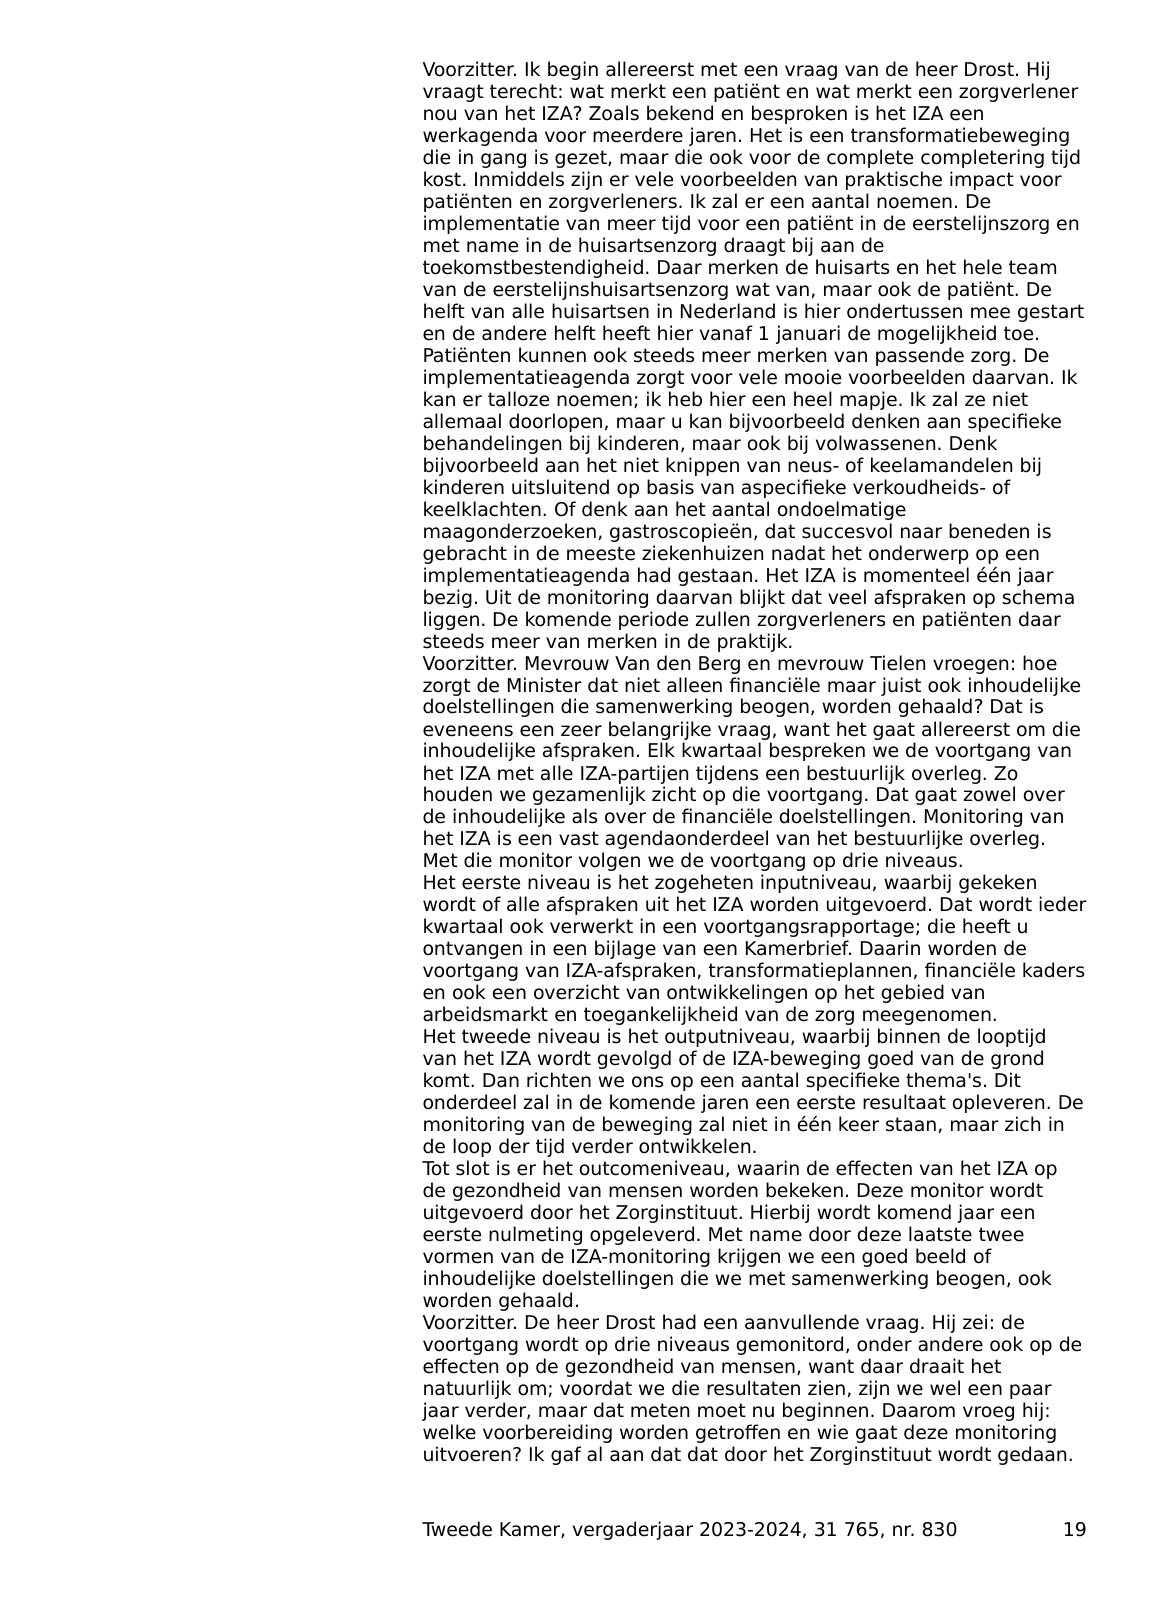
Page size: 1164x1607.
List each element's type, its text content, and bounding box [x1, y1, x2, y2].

text Tot slot is er het outcomeniveau, waarin de effecten van het IZA op de gezondheid van mensen worden bekeken. Deze monitor wordt uitgevoerd door het Zorginstituut. Hierbij wordt komend jaar een eerste nulmeting opgeleverd. Met name door deze laatste twee vormen van de IZA-monitoring krijgen we een goed beeld of inhoudelijke doelstellingen die we met samenwerking beogen, ook worden gehaald. [422, 1158, 1087, 1312]
text Patiënten kunnen ook steeds meer merken van passende zorg. De implementatieagenda zorgt voor vele mooie voorbeelden daarvan. Ik kan er talloze noemen; ik heb hier een heel mapje. Ik zal ze niet allemaal doorlopen, maar u kan bijvoorbeeld denken aan specifieke behandelingen bij kinderen, maar ook bij volwassenen. Denk bijvoorbeeld aan het niet knippen van neus- of keelamandelen bij kinderen uitsluitend op basis van aspecifieke verkoudheids- of keelklachten. Of denk aan het aantal ondoelmatige maagonderzoeken, gastroscopieën, dat succesvol naar beneden is gebracht in de meeste ziekenhuizen nadat het onderwerp op een implementatieagenda had gestaan. Het IZA is momenteel één jaar bezig. Uit de monitoring daarvan blijkt dat veel afspraken op schema liggen. De komende periode zullen zorgverleners en patiënten daar steeds meer van merken in de praktijk. [422, 345, 1087, 652]
text Voorzitter. Ik begin allereerst met een vraag van de heer Drost. Hij vraagt terecht: wat merkt een patiënt en wat merkt een zorgverlener nou van het IZA? Zoals bekend en besproken is het IZA een werkagenda voor meerdere jaren. Het is een transformatiebeweging die in gang is gezet, maar die ook voor de complete completering tijd kost. Inmiddels zijn er vele voorbeelden van praktische impact voor patiënten en zorgverleners. Ik zal er een aantal noemen. De implementatie van meer tijd voor een patiënt in de eerstelijnszorg en met name in de huisartsenzorg draagt bij aan de toekomstbestendigheid. Daar merken de huisarts en het hele team van de eerstelijnshuisartsenzorg wat van, maar ook de patiënt. De helft van alle huisartsen in Nederland is hier ondertussen mee gestart en de andere helft heeft hier vanaf 1 januari de mogelijkheid toe. [422, 59, 1087, 345]
text Het tweede niveau is het outputniveau, waarbij binnen de looptijd van het IZA wordt gevolgd of de IZA-beweging goed van de grond komt. Dan richten we ons op een aantal specifieke thema's. Dit onderdeel zal in de komende jaren een eerste resultaat opleveren. De monitoring van de beweging zal niet in één keer staan, maar zich in de loop der tijd verder ontwikkelen. [422, 1026, 1087, 1158]
text Voorzitter. De heer Drost had een aanvullende vraag. Hij zei: de voortgang wordt op drie niveaus gemonitord, onder andere ook op de effecten op de gezondheid van mensen, want daar draait het natuurlijk om; voordat we die resultaten zien, zijn we wel een paar jaar verder, maar dat meten moet nu beginnen. Daarom vroeg hij: welke voorbereiding worden getroffen en wie gaat deze monitoring uitvoeren? Ik gaf al aan dat dat door het Zorginstituut wordt gedaan. [422, 1312, 1087, 1466]
text Voorzitter. Mevrouw Van den Berg en mevrouw Tielen vroegen: hoe zorgt de Minister dat niet alleen financiële maar juist ook inhoudelijke doelstellingen die samenwerking beogen, worden gehaald? Dat is eveneens een zeer belangrijke vraag, want het gaat allereerst om die inhoudelijke afspraken. Elk kwartaal bespreken we de voortgang van het IZA met alle IZA-partijen tijdens een bestuurlijk overleg. Zo houden we gezamenlijk zicht op die voortgang. Dat gaat zowel over de inhoudelijke als over de financiële doelstellingen. Monitoring van het IZA is een vast agendaonderdeel van het bestuurlijke overleg. Met die monitor volgen we de voortgang op drie niveaus. [422, 652, 1087, 872]
text Het eerste niveau is het zogeheten inputniveau, waarbij gekeken wordt of alle afspraken uit het IZA worden uitgevoerd. Dat wordt ieder kwartaal ook verwerkt in een voortgangsrapportage; die heeft u ontvangen in een bijlage van een Kamerbrief. Daarin worden de voortgang van IZA-afspraken, transformatieplannen, financiële kaders en ook een overzicht van ontwikkelingen op het gebied van arbeidsmarkt en toegankelijkheid van de zorg meegenomen. [422, 872, 1087, 1026]
